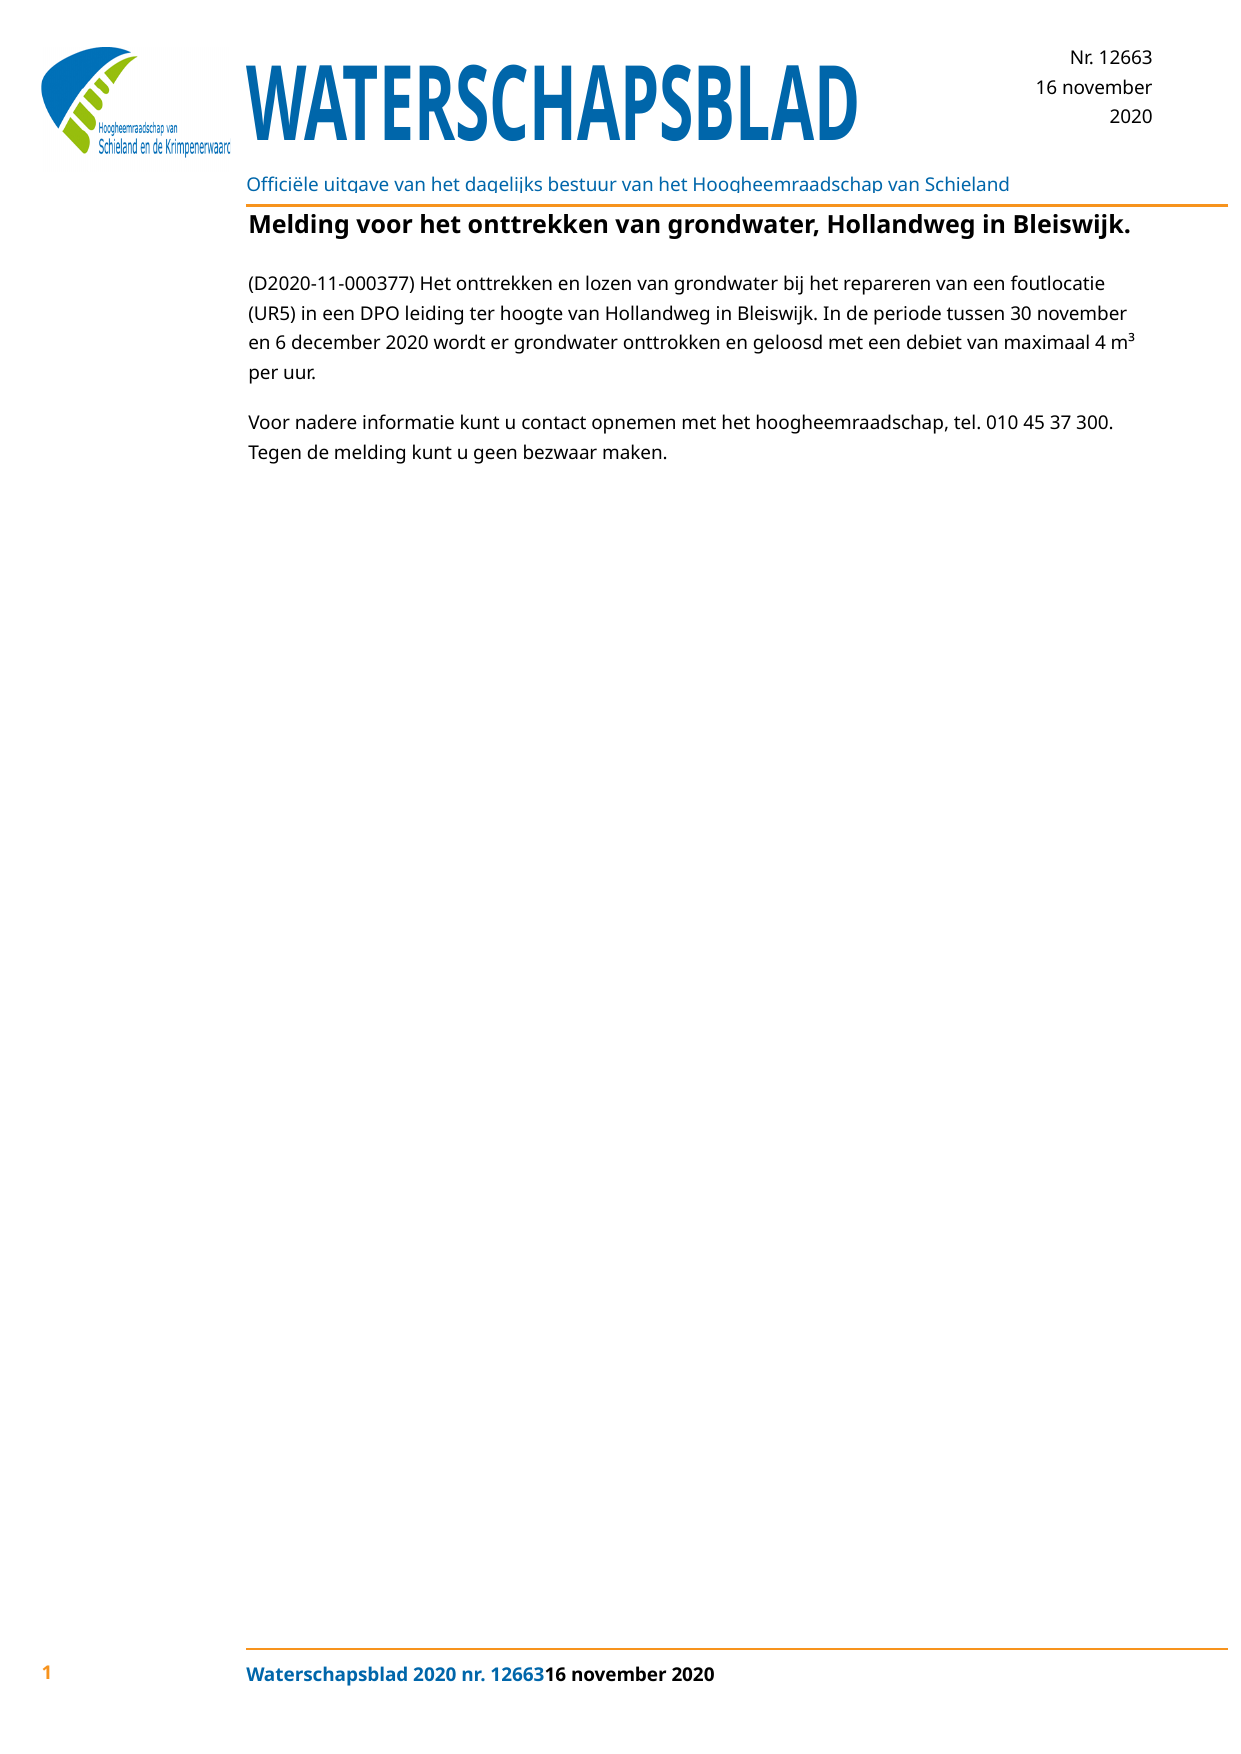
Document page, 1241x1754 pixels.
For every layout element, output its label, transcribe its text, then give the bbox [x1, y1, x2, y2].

picture [41, 47, 231, 172]
text (D2020-11-000377) Het onttrekken en lozen van grondwater bij het repareren van een foutlocatie (UR5) in een DPO leiding ter hoogte van Hollandweg in Bleiswijk. In de periode tussen 30 november en 6 december 2020 wordt er grondwater onttrokken en geloosd met een debiet van maximaal 4 m³ per uur. [248, 270, 1152, 385]
text Melding voor het onttrekken van grondwater, Hollandweg in Bleiswijk. [248, 207, 1152, 241]
text Voor nadere informatie kunt u contact opnemen met het hoogheemraadschap, tel. 010 45 37 300. Tegen de melding kunt u geen bezwaar maken. [248, 409, 1152, 465]
